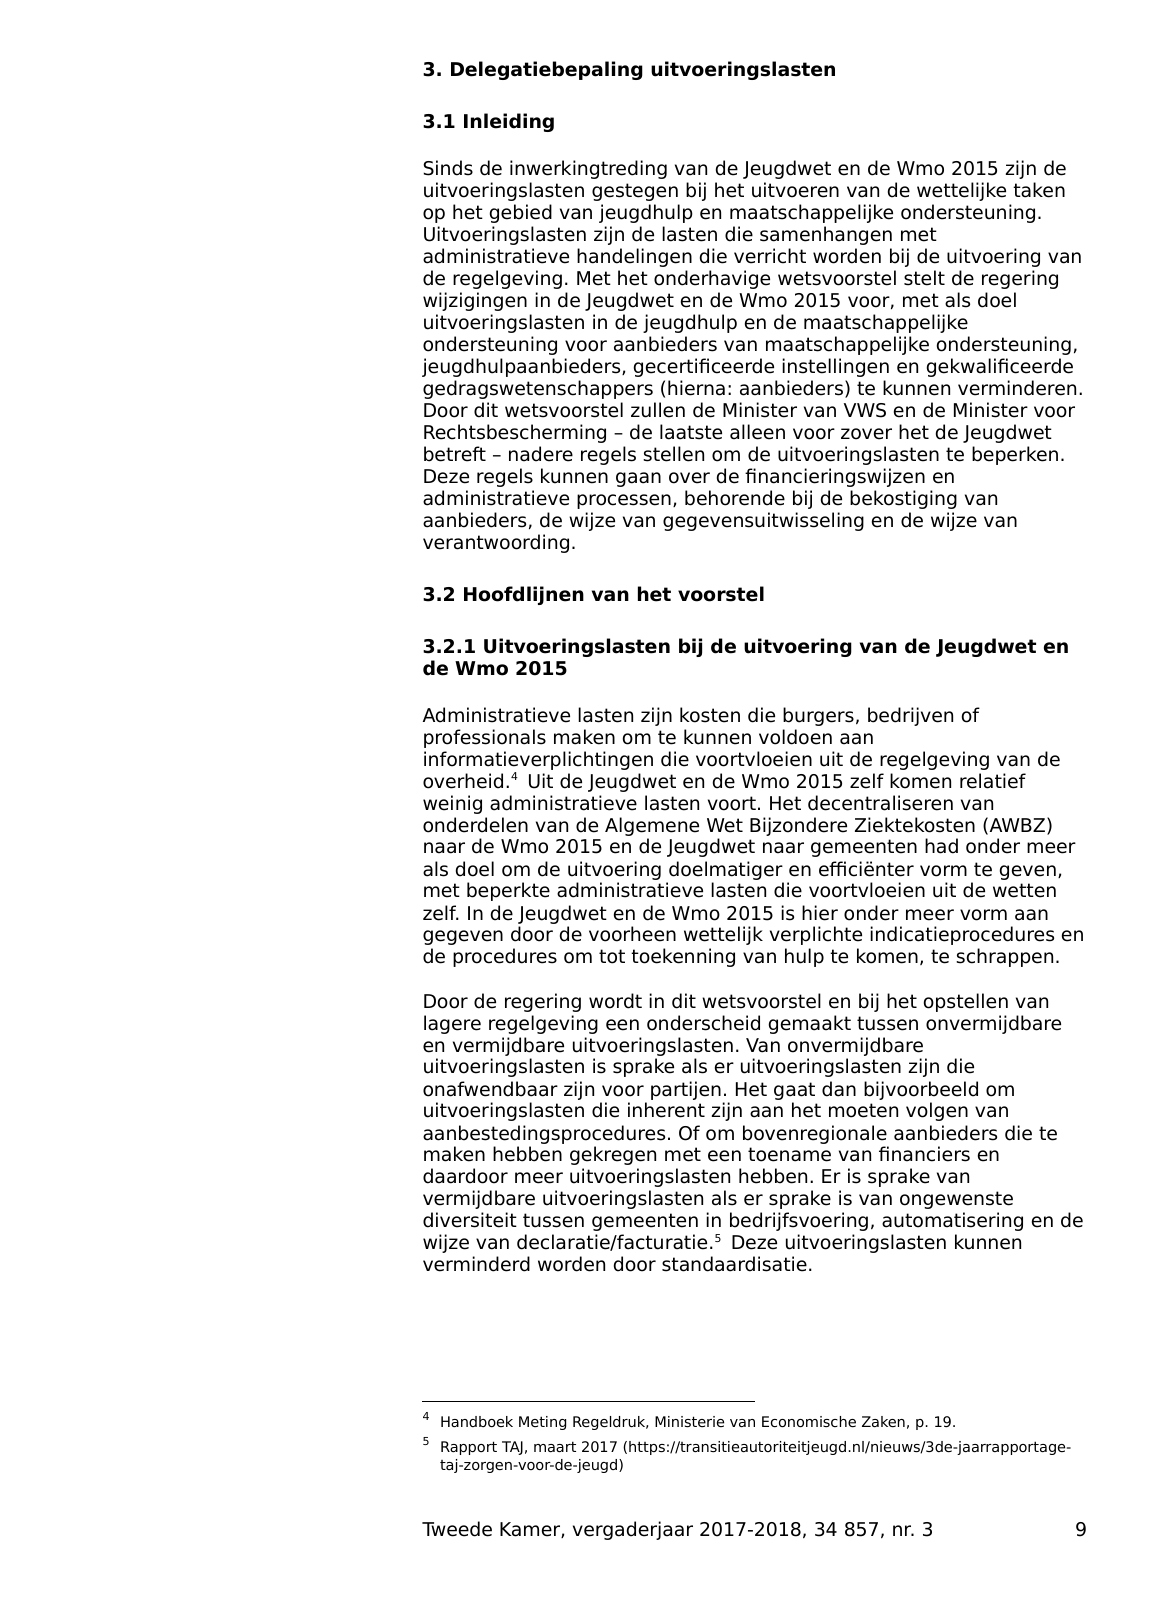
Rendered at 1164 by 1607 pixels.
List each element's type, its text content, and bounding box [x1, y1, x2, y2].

text Door de regering wordt in dit wetsvoorstel en bij het opstellen van lagere regelgeving een onderscheid gemaakt tussen onvermijdbare en vermijdbare uitvoeringslasten. Van onvermijdbare uitvoeringslasten is sprake als er uitvoeringslasten zijn die onafwendbaar zijn voor partijen. Het gaat dan bijvoorbeeld om uitvoeringslasten die inherent zijn aan het moeten volgen van aanbestedingsprocedures. Of om bovenregionale aanbieders die te maken hebben gekregen met een toename van financiers en daardoor meer uitvoeringslasten hebben. Er is sprake van vermijdbare uitvoeringslasten als er sprake is van ongewenste diversiteit tussen gemeenten in bedrijfsvoering, automatisering en de wijze van declaratie/facturatie. Deze uitvoeringslasten kunnen verminderd worden door standaardisatie. [422, 991, 1087, 1276]
subtitle 3.1 Inleiding [422, 111, 1087, 133]
subtitle 3.2.1 Uitvoeringslasten bij de uitvoering van de Jeugdwet en de Wmo 2015 [422, 636, 1087, 679]
text Handboek Meting Regeldruk, Ministerie van Economische Zaken, p. 19. [422, 1410, 1087, 1432]
text Sinds de inwerkingtreding van de Jeugdwet en de Wmo 2015 zijn de uitvoeringslasten gestegen bij het uitvoeren van de wettelijke taken op het gebied van jeugdhulp en maatschappelijke ondersteuning. Uitvoeringslasten zijn de lasten die samenhangen met administratieve handelingen die verricht worden bij de uitvoering van de regelgeving. Met het onderhavige wetsvoorstel stelt de regering wijzigingen in de Jeugdwet en de Wmo 2015 voor, met als doel uitvoeringslasten in de jeugdhulp en de maatschappelijke ondersteuning voor aanbieders van maatschappelijke ondersteuning, jeugdhulpaanbieders, gecertificeerde instellingen en gekwalificeerde gedragswetenschappers (hierna: aanbieders) te kunnen verminderen. Door dit wetsvoorstel zullen de Minister van VWS en de Minister voor Rechtsbescherming – de laatste alleen voor zover het de Jeugdwet betreft – nadere regels stellen om de uitvoeringslasten te beperken. Deze regels kunnen gaan over de financieringswijzen en administratieve processen, behorende bij de bekostiging van aanbieders, de wijze van gegevensuitwisseling en de wijze van verantwoording. [422, 158, 1087, 554]
text Administratieve lasten zijn kosten die burgers, bedrijven of professionals maken om te kunnen voldoen aan informatieverplichtingen die voortvloeien uit de regelgeving van de overheid. Uit de Jeugdwet en de Wmo 2015 zelf komen relatief weinig administratieve lasten voort. Het decentraliseren van onderdelen van de Algemene Wet Bijzondere Ziektekosten (AWBZ) naar de Wmo 2015 en de Jeugdwet naar gemeenten had onder meer als doel om de uitvoering doelmatiger en efficiënter vorm te geven, met beperkte administratieve lasten die voortvloeien uit de wetten zelf. In de Jeugdwet en de Wmo 2015 is hier onder meer vorm aan gegeven door de voorheen wettelijk verplichte indicatieprocedures en de procedures om tot toekenning van hulp te komen, te schrappen. [422, 704, 1087, 968]
subtitle 3.2 Hoofdlijnen van het voorstel [422, 584, 1087, 606]
subtitle 3. Delegatiebepaling uitvoeringslasten [422, 59, 1087, 81]
text Rapport TAJ, maart 2017 (https://transitieautoriteitjeugd.nl/nieuws/3de-jaarrapportage-taj-zorgen-voor-de-jeugd) [422, 1435, 1087, 1474]
